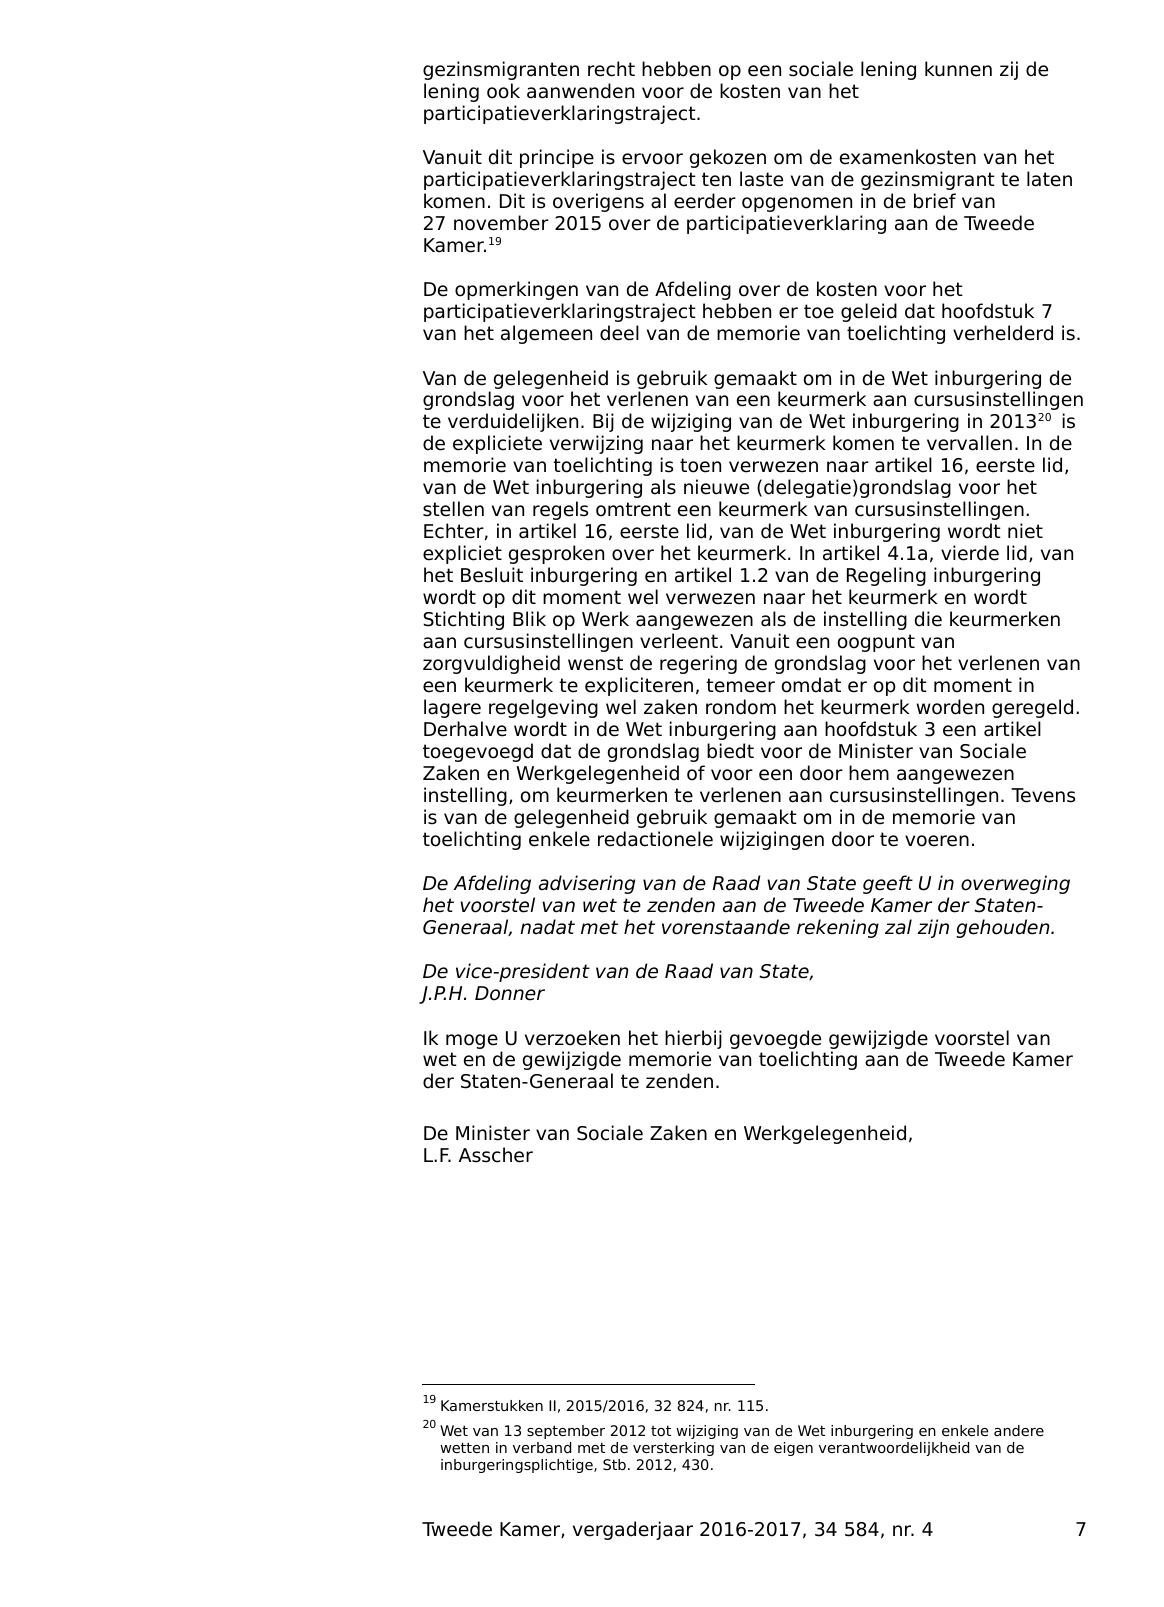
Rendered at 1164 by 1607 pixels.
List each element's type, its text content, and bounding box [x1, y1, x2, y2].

text De Afdeling advisering van de Raad van State geeft U in overweging het voorstel van wet te zenden aan de Tweede Kamer der Staten-Generaal, nadat met het vorenstaande rekening zal zijn gehouden. [422, 873, 1087, 939]
text gezinsmigranten recht hebben op een sociale lening kunnen zij de lening ook aanwenden voor de kosten van het participatieverklaringstraject. [422, 59, 1087, 125]
text De Minister van Sociale Zaken en Werkgelegenheid, L.F. Asscher [422, 1123, 1087, 1167]
text J.P.H. Donner [422, 983, 1087, 1005]
text Kamerstukken II, 2015/2016, 32 824, nr. 115. [422, 1393, 1087, 1416]
text De vice-president van de Raad van State, [422, 961, 1087, 983]
text Ik moge U verzoeken het hierbij gevoegde gewijzigde voorstel van wet en de gewijzigde memorie van toelichting aan de Tweede Kamer der Staten-Generaal te zenden. [422, 1027, 1087, 1093]
text Vanuit dit principe is ervoor gekozen om de examenkosten van het participatieverklaringstraject ten laste van de gezinsmigrant te laten komen. Dit is overigens al eerder opgenomen in de brief van 27 november 2015 over de participatieverklaring aan de Tweede Kamer. [422, 147, 1087, 257]
text Wet van 13 september 2012 tot wijziging van de Wet inburgering en enkele andere wetten in verband met de versterking van de eigen verantwoordelijkheid van de inburgeringsplichtige, Stb. 2012, 430. [422, 1418, 1087, 1474]
text De opmerkingen van de Afdeling over de kosten voor het participatieverklaringstraject hebben er toe geleid dat hoofdstuk 7 van het algemeen deel van de memorie van toelichting verhelderd is. [422, 279, 1087, 345]
text Van de gelegenheid is gebruik gemaakt om in de Wet inburgering de grondslag voor het verlenen van een keurmerk aan cursusinstellingen te verduidelijken. Bij de wijziging van de Wet inburgering in 2013 is de expliciete verwijzing naar het keurmerk komen te vervallen. In de memorie van toelichting is toen verwezen naar artikel 16, eerste lid, van de Wet inburgering als nieuwe (delegatie)grondslag voor het stellen van regels omtrent een keurmerk van cursusinstellingen. Echter, in artikel 16, eerste lid, van de Wet inburgering wordt niet expliciet gesproken over het keurmerk. In artikel 4.1a, vierde lid, van het Besluit inburgering en artikel 1.2 van de Regeling inburgering wordt op dit moment wel verwezen naar het keurmerk en wordt Stichting Blik op Werk aangewezen als de instelling die keurmerken aan cursusinstellingen verleent. Vanuit een oogpunt van zorgvuldigheid wenst de regering de grondslag voor het verlenen van een keurmerk te expliciteren, temeer omdat er op dit moment in lagere regelgeving wel zaken rondom het keurmerk worden geregeld. Derhalve wordt in de Wet inburgering aan hoofdstuk 3 een artikel toegevoegd dat de grondslag biedt voor de Minister van Sociale Zaken en Werkgelegenheid of voor een door hem aangewezen instelling, om keurmerken te verlenen aan cursusinstellingen. Tevens is van de gelegenheid gebruik gemaakt om in de memorie van toelichting enkele redactionele wijzigingen door te voeren. [422, 367, 1087, 851]
